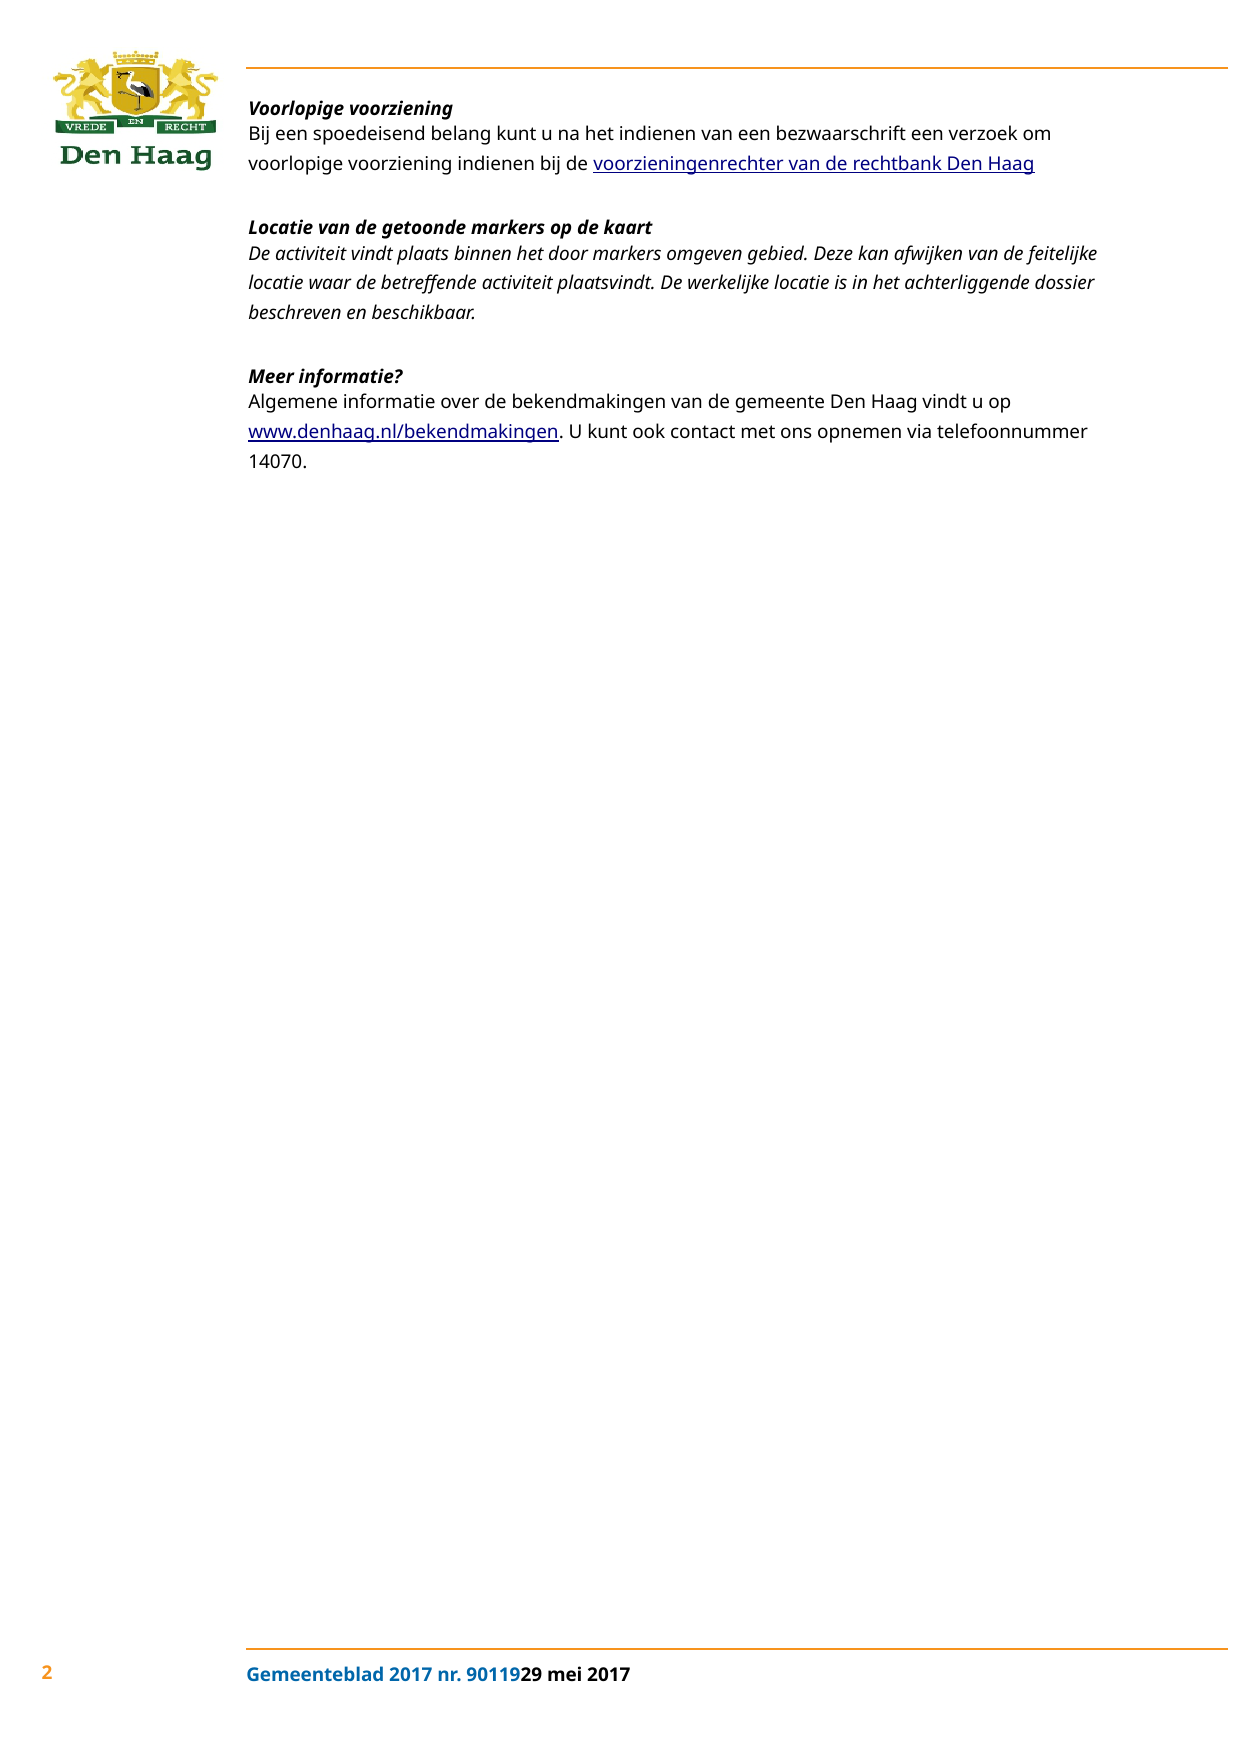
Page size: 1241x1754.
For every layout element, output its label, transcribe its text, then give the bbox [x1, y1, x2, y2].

text De activiteit vindt plaats binnen het door markers omgeven gebied. Deze kan afwijken van de feitelijke locatie waar de betreffende activiteit plaatsvindt. De werkelijke locatie is in het achterliggende dossier beschreven en beschikbaar. [248, 240, 1152, 325]
text Bij een spoedeisend belang kunt u na het indienen van een bezwaarschrift een verzoek om voorlopige voorziening indienen bij de voorzieningenrechter van de rechtbank Den Haag [248, 121, 1152, 176]
text Meer informatie? [248, 363, 1152, 389]
text Voorlopige voorziening [248, 95, 1152, 121]
text Locatie van de getoonde markers op de kaart [248, 214, 1152, 240]
picture [41, 47, 231, 172]
text Algemene informatie over de bekendmakingen van de gemeente Den Haag vindt u op www.denhaag.nl/bekendmakingen. U kunt ook contact met ons opnemen via telefoonnummer 14070. [248, 389, 1152, 473]
